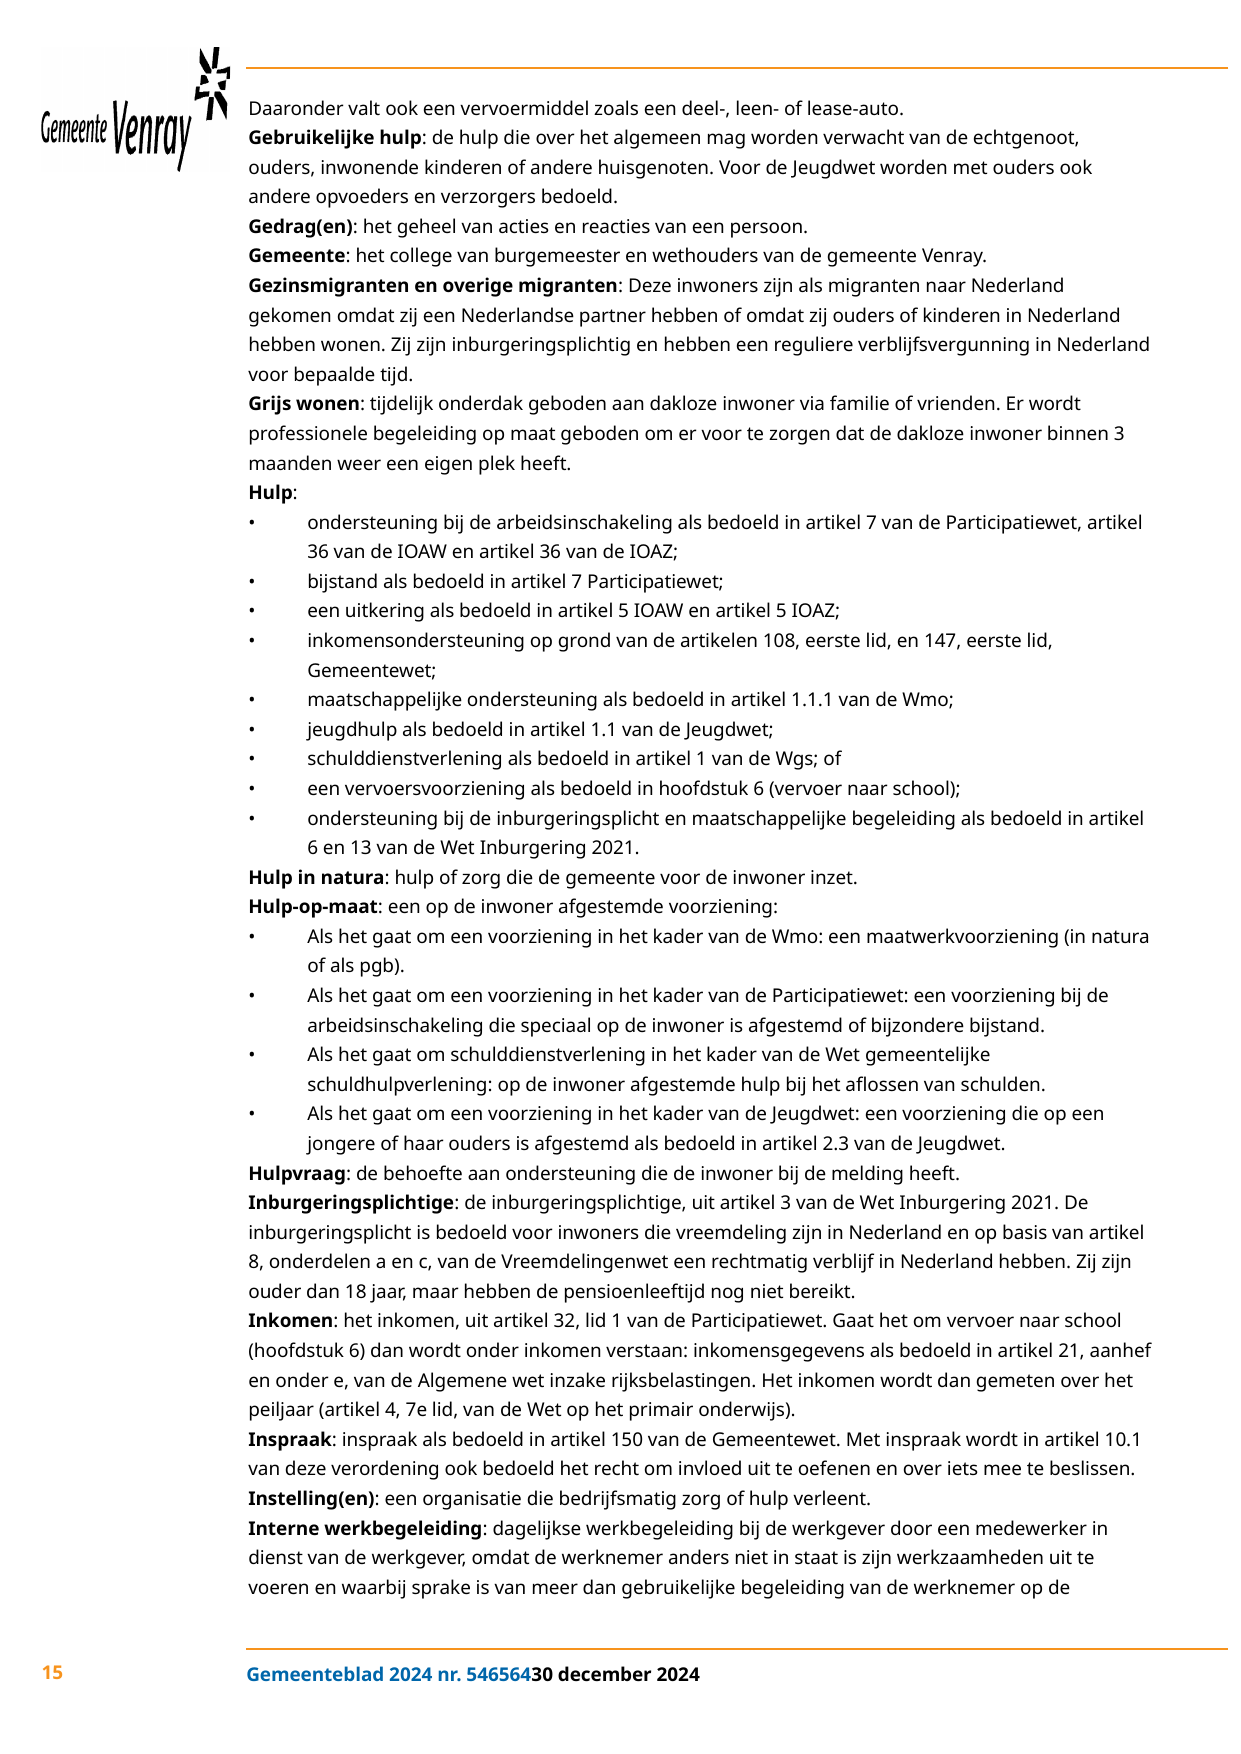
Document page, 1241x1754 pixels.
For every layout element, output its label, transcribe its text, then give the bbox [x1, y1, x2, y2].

list inkomensondersteuning op grond van de artikelen 108, eerste lid, en 147, eerste lid, Gemeentewet; [248, 627, 1152, 683]
list ondersteuning bij de arbeidsinschakeling als bedoeld in artikel 7 van de Participatiewet, artikel 36 van de IOAW en artikel 36 van de IOAZ; [248, 509, 1152, 564]
picture [41, 47, 231, 172]
list maatschappelijke ondersteuning als bedoeld in artikel 1.1.1 van de Wmo; [248, 686, 1152, 712]
list Als het gaat om een voorziening in het kader van de Participatiewet: een voorziening bij de arbeidsinschakeling die speciaal op de inwoner is afgestemd of bijzondere bijstand. [248, 982, 1152, 1038]
list schulddienstverlening als bedoeld in artikel 1 van de Wgs; of [248, 746, 1152, 771]
text Hulp: [248, 479, 1152, 505]
text Grijs wonen: tijdelijk onderdak geboden aan dakloze inwoner via familie of vrienden. Er wordt professionele begeleiding op maat geboden om er voor te zorgen dat de dakloze inwoner binnen 3 maanden weer een eigen plek heeft. [248, 391, 1152, 476]
list jeugdhulp als bedoeld in artikel 1.1 van de Jeugdwet; [248, 716, 1152, 742]
list bijstand als bedoeld in artikel 7 Participatiewet; [248, 568, 1152, 594]
list ondersteuning bij de inburgeringsplicht en maatschappelijke begeleiding als bedoeld in artikel 6 en 13 van de Wet Inburgering 2021. [248, 805, 1152, 860]
text Gemeente: het college van burgemeester en wethouders van de gemeente Venray. [248, 243, 1152, 268]
text Daaronder valt ook een vervoermiddel zoals een deel-, leen- of lease-auto. [248, 95, 1152, 121]
text Gezinsmigranten en overige migranten: Deze inwoners zijn als migranten naar Nederland gekomen omdat zij een Nederlandse partner hebben of omdat zij ouders of kinderen in Nederland hebben wonen. Zij zijn inburgeringsplichtig en hebben een reguliere verblijfsvergunning in Nederland voor bepaalde tijd. [248, 272, 1152, 387]
list Als het gaat om een voorziening in het kader van de Jeugdwet: een voorziening die op een jongere of haar ouders is afgestemd als bedoeld in artikel 2.3 van de Jeugdwet. [248, 1101, 1152, 1156]
text Hulp in natura: hulp of zorg die de gemeente voor de inwoner inzet. [248, 864, 1152, 890]
list een vervoersvoorziening als bedoeld in hoofdstuk 6 (vervoer naar school); [248, 775, 1152, 801]
text Gedrag(en): het geheel van acties en reacties van een persoon. [248, 213, 1152, 239]
text Gebruikelijke hulp: de hulp die over het algemeen mag worden verwacht van de echtgenoot, ouders, inwonende kinderen of andere huisgenoten. Voor de Jeugdwet worden met ouders ook andere opvoeders en verzorgers bedoeld. [248, 124, 1152, 209]
text Hulpvraag: de behoefte aan ondersteuning die de inwoner bij de melding heeft. [248, 1160, 1152, 1186]
text Interne werkbegeleiding: dagelijkse werkbegeleiding bij de werkgever door een medewerker in dienst van de werkgever, omdat de werknemer anders niet in staat is zijn werkzaamheden uit te voeren en waarbij sprake is van meer dan gebruikelijke begeleiding van de werknemer op de [248, 1515, 1152, 1600]
text Inspraak: inspraak als bedoeld in artikel 150 van de Gemeentewet. Met inspraak wordt in artikel 10.1 van deze verordening ook bedoeld het recht om invloed uit te oefenen en over iets mee te beslissen. [248, 1426, 1152, 1481]
text Inburgeringsplichtige: de inburgeringsplichtige, uit artikel 3 van de Wet Inburgering 2021. De inburgeringsplicht is bedoeld voor inwoners die vreemdeling zijn in Nederland en op basis van artikel 8, onderdelen a en c, van de Vreemdelingenwet een rechtmatig verblijf in Nederland hebben. Zij zijn ouder dan 18 jaar, maar hebben de pensioenleeftijd nog niet bereikt. [248, 1189, 1152, 1304]
text Hulp-op-maat: een op de inwoner afgestemde voorziening: [248, 893, 1152, 919]
text Instelling(en): een organisatie die bedrijfsmatig zorg of hulp verleent. [248, 1485, 1152, 1511]
list Als het gaat om schulddienstverlening in het kader van de Wet gemeentelijke schuldhulpverlening: op de inwoner afgestemde hulp bij het aflossen van schulden. [248, 1041, 1152, 1097]
text Inkomen: het inkomen, uit artikel 32, lid 1 van de Participatiewet. Gaat het om vervoer naar school (hoofdstuk 6) dan wordt onder inkomen verstaan: inkomensgegevens als bedoeld in artikel 21, aanhef en onder e, van de Algemene wet inzake rijksbelastingen. Het inkomen wordt dan gemeten over het peiljaar (artikel 4, 7e lid, van de Wet op het primair onderwijs). [248, 1308, 1152, 1422]
list Als het gaat om een voorziening in het kader van de Wmo: een maatwerkvoorziening (in natura of als pgb). [248, 923, 1152, 978]
list een uitkering als bedoeld in artikel 5 IOAW en artikel 5 IOAZ; [248, 598, 1152, 623]
